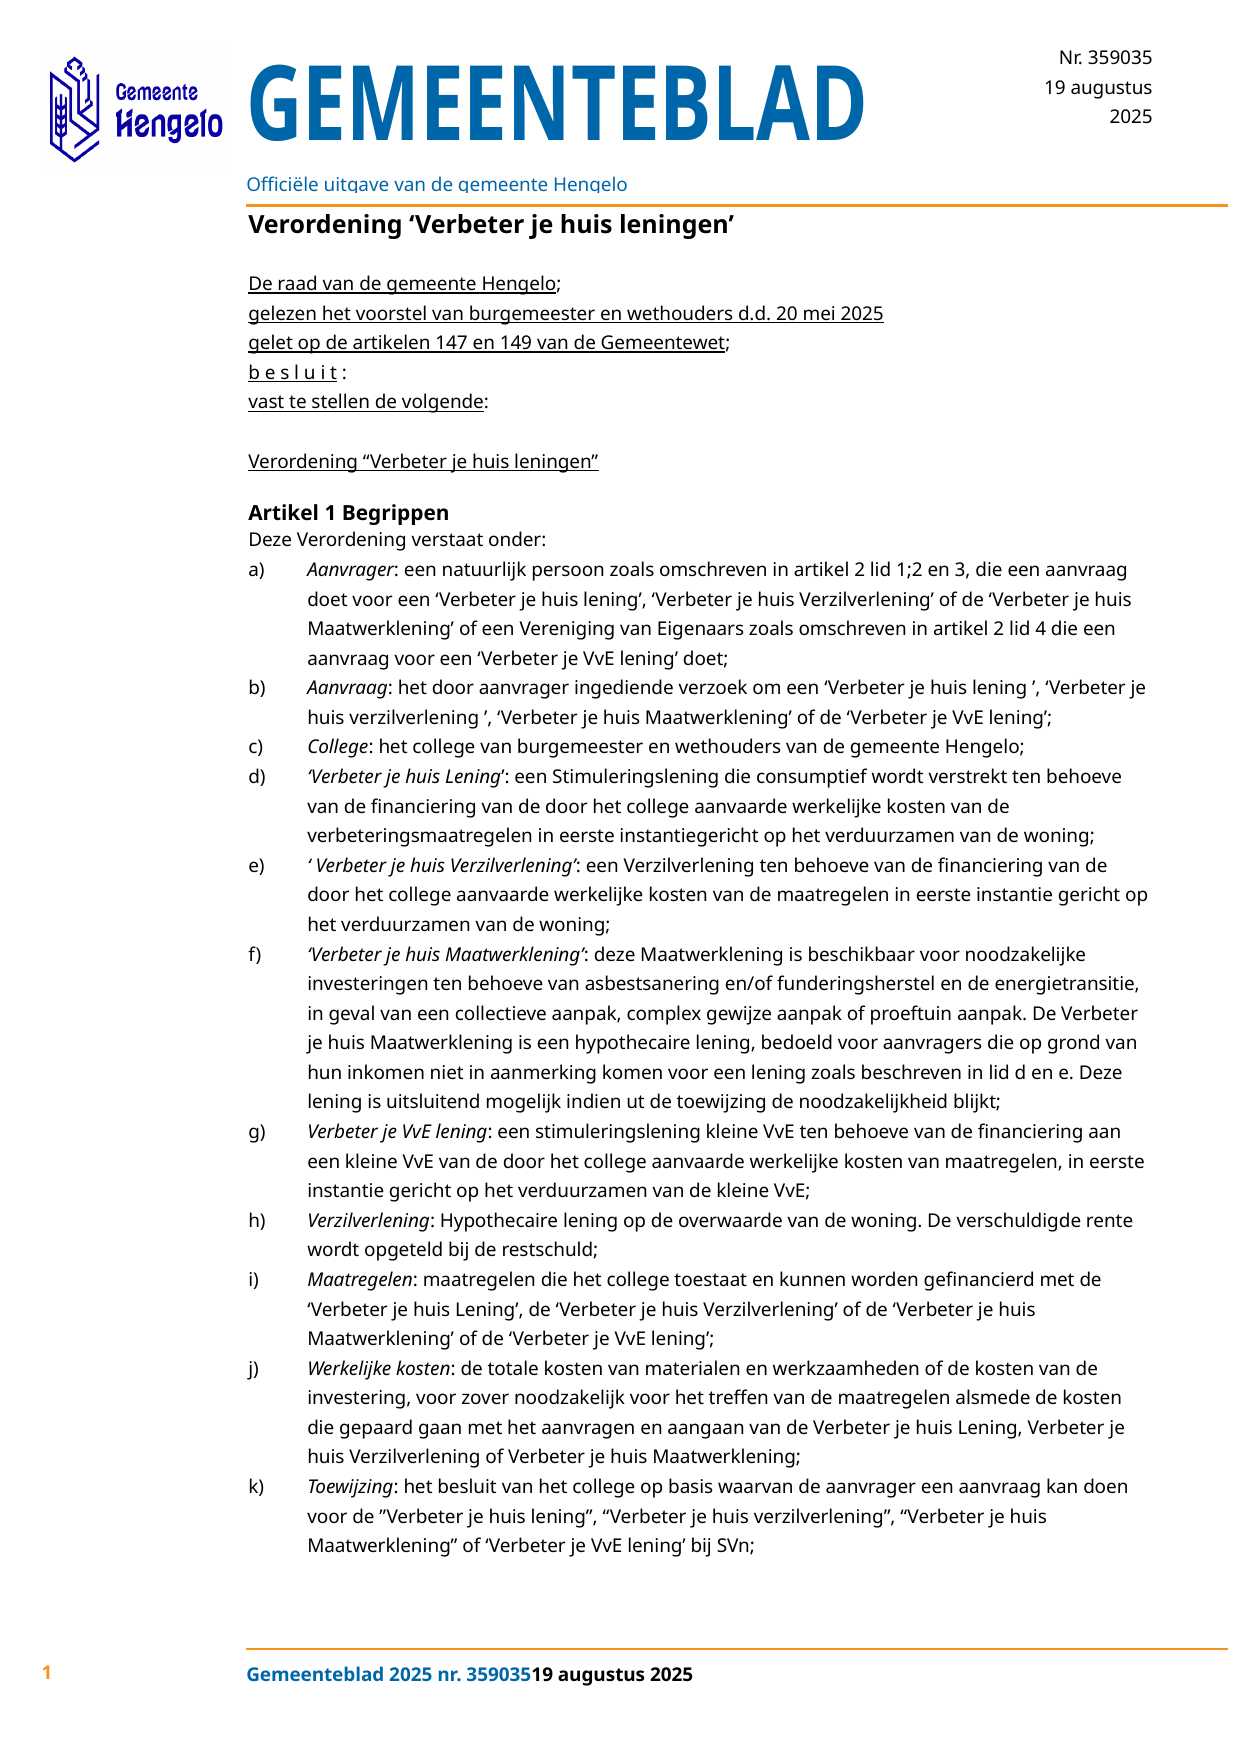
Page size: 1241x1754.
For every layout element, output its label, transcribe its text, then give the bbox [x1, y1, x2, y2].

text Deze Verordening verstaat onder: [248, 527, 1152, 552]
list Aanvrager: een natuurlijk persoon zoals omschreven in artikel 2 lid 1;2 en 3, die een aanvraag doet voor een ‘Verbeter je huis lening’, ‘Verbeter je huis Verzilverlening’ of de ‘Verbeter je huis Maatwerklening’ of een Vereniging van Eigenaars zoals omschreven in artikel 2 lid 4 die een aanvraag voor een ‘Verbeter je VvE lening’ doet; [248, 556, 1152, 671]
list Aanvraag: het door aanvrager ingediende verzoek om een ‘Verbeter je huis lening ’, ‘Verbeter je huis verzilverlening ’, ‘Verbeter je huis Maatwerklening’ of de ‘Verbeter je VvE lening’; [248, 674, 1152, 730]
list Verzilverlening: Hypothecaire lening op de overwaarde van de woning. De verschuldigde rente wordt opgeteld bij de restschuld; [248, 1207, 1152, 1262]
list Maatregelen: maatregelen die het college toestaat en kunnen worden gefinancierd met de ‘Verbeter je huis Lening’, de ‘Verbeter je huis Verzilverlening’ of de ‘Verbeter je huis Maatwerklening’ of de ‘Verbeter je VvE lening’; [248, 1266, 1152, 1351]
list ‘Verbeter je huis Maatwerklening’: deze Maatwerklening is beschikbaar voor noodzakelijke investeringen ten behoeve van asbestsanering en/of funderingsherstel en de energietransitie, in geval van een collectieve aanpak, complex gewijze aanpak of proeftuin aanpak. De Verbeter je huis Maatwerklening is een hypothecaire lening, bedoeld voor aanvragers die op grond van hun inkomen niet in aanmerking komen voor een lening zoals beschreven in lid d en e. Deze lening is uitsluitend mogelijk indien ut de toewijzing de noodzakelijkheid blijkt; [248, 941, 1152, 1114]
list ‘Verbeter je huis Lening’: een Stimuleringslening die consumptief wordt verstrekt ten behoeve van de financiering van de door het college aanvaarde werkelijke kosten van de verbeteringsmaatregelen in eerste instantiegericht op het verduurzamen van de woning; [248, 763, 1152, 848]
list Toewijzing: het besluit van het college op basis waarvan de aanvrager een aanvraag kan doen voor de ”Verbeter je huis lening”, “Verbeter je huis verzilverlening”, “Verbeter je huis Maatwerklening” of ‘Verbeter je VvE lening’ bij SVn; [248, 1473, 1152, 1558]
list Verbeter je VvE lening: een stimuleringslening kleine VvE ten behoeve van de financiering aan een kleine VvE van de door het college aanvaarde werkelijke kosten van maatregelen, in eerste instantie gericht op het verduurzamen van de kleine VvE; [248, 1118, 1152, 1203]
text De raad van de gemeente Hengelo; [248, 270, 1152, 296]
list Werkelijke kosten: de totale kosten van materialen en werkzaamheden of de kosten van de investering, voor zover noodzakelijk voor het treffen van de maatregelen alsmede de kosten die gepaard gaan met het aanvragen en aangaan van de Verbeter je huis Lening, Verbeter je huis Verzilverlening of Verbeter je huis Maatwerklening; [248, 1355, 1152, 1469]
text Artikel 1 Begrippen [248, 498, 1152, 527]
text Verordening “Verbeter je huis leningen” [248, 448, 1152, 473]
list College: het college van burgemeester en wethouders van de gemeente Hengelo; [248, 734, 1152, 759]
text vast te stellen de volgende: [248, 389, 1152, 414]
picture [41, 47, 231, 172]
text b e s l u i t : [248, 359, 1152, 385]
text gelezen het voorstel van burgemeester en wethouders d.d. 20 mei 2025 [248, 300, 1152, 326]
text Verordening ‘Verbeter je huis leningen’ [248, 207, 1152, 241]
text gelet op de artikelen 147 en 149 van de Gemeentewet; [248, 329, 1152, 355]
list ‘ Verbeter je huis Verzilverlening’: een Verzilverlening ten behoeve van de financiering van de door het college aanvaarde werkelijke kosten van de maatregelen in eerste instantie gericht op het verduurzamen van de woning; [248, 852, 1152, 937]
